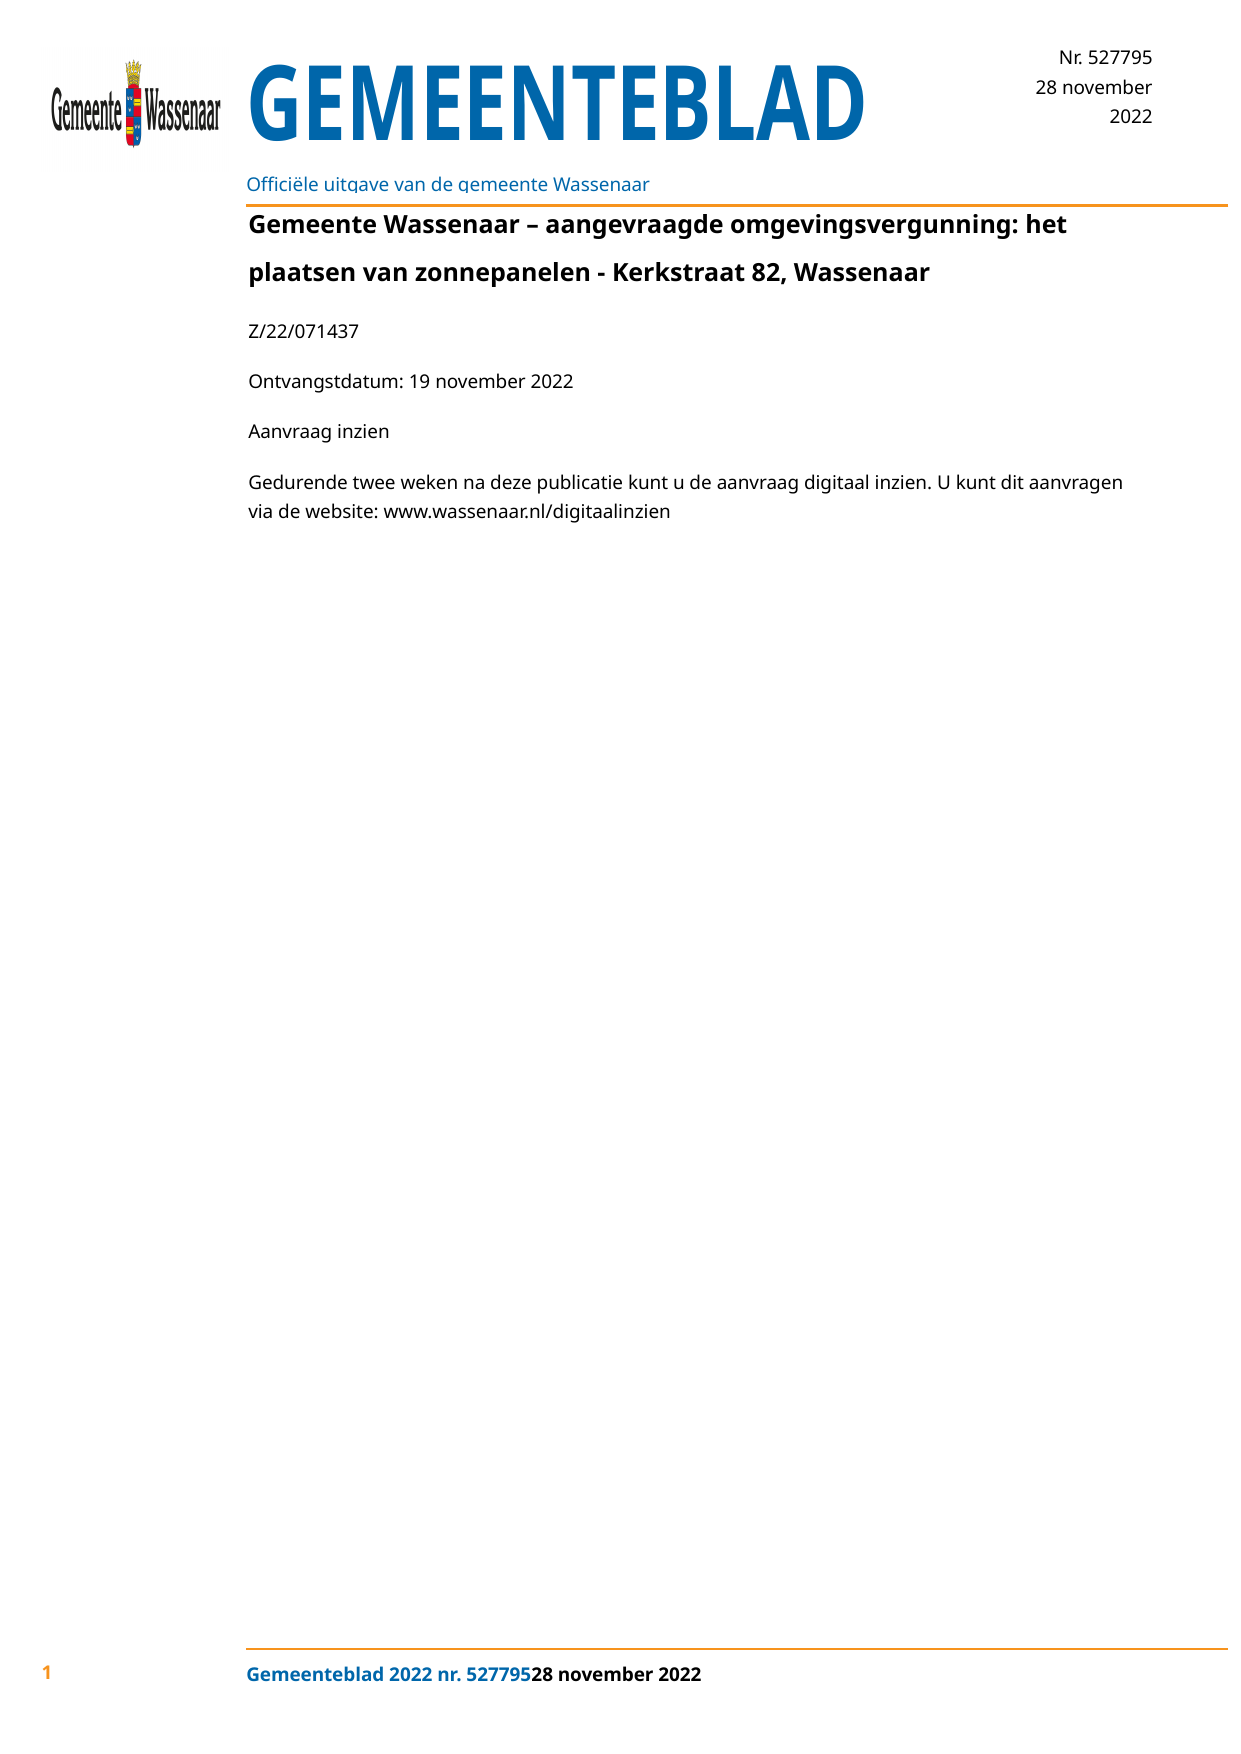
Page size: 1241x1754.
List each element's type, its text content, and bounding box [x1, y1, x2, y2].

text Gemeente Wassenaar – aangevraagde omgevingsvergunning: het plaatsen van zonnepanelen - Kerkstraat 82, Wassenaar [248, 207, 1152, 288]
text Aanvraag inzien [248, 419, 1152, 444]
picture [41, 47, 231, 172]
text Ontvangstdatum: 19 november 2022 [248, 368, 1152, 394]
text Z/22/071437 [248, 318, 1152, 344]
text Gedurende twee weken na deze publicatie kunt u de aanvraag digitaal inzien. U kunt dit aanvragen via de website: www.wassenaar.nl/digitaalinzien [248, 469, 1152, 524]
